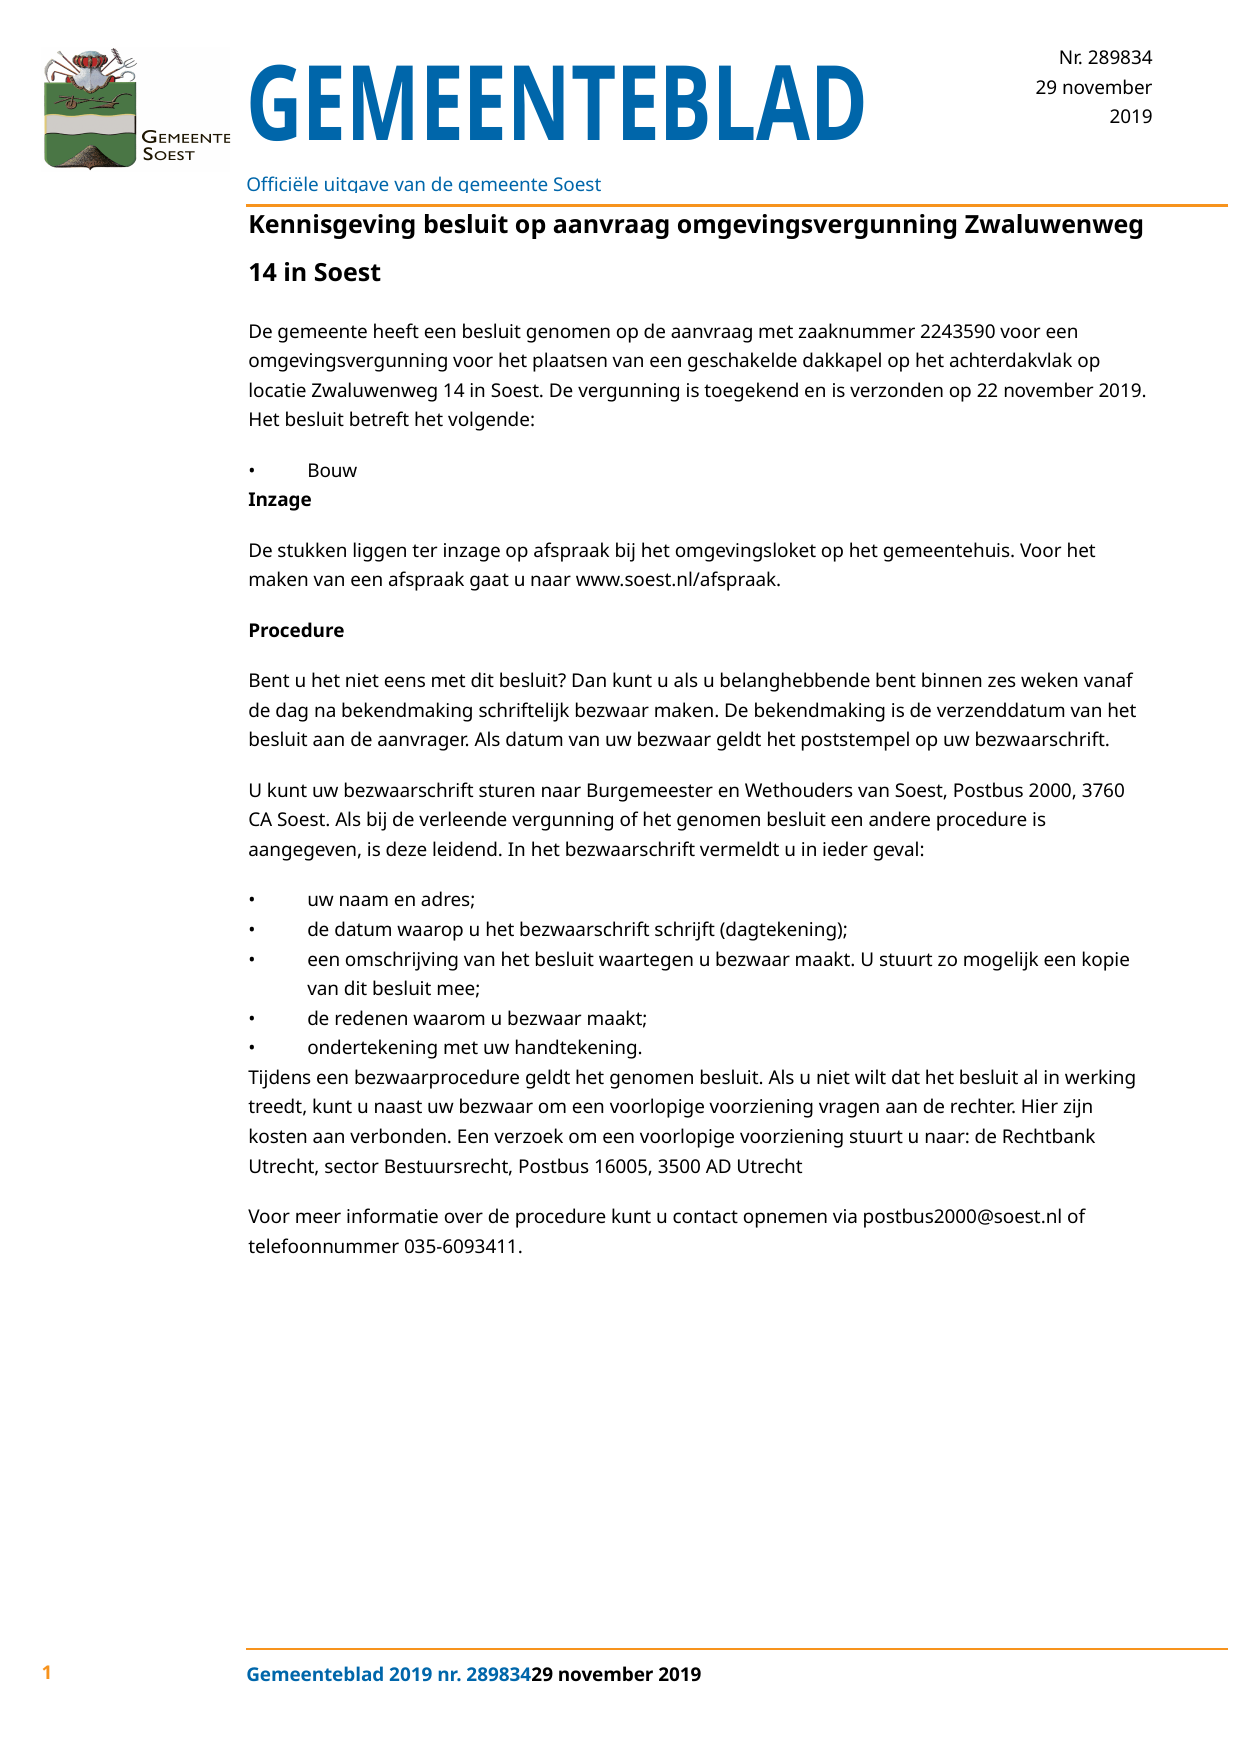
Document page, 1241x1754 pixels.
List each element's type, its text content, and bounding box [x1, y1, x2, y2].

text Tijdens een bezwaarprocedure geldt het genomen besluit. Als u niet wilt dat het besluit al in werking treedt, kunt u naast uw bezwaar om een voorlopige voorziening vragen aan de rechter. Hier zijn kosten aan verbonden. Een verzoek om een voorlopige voorziening stuurt u naar: de Rechtbank Utrecht, sector Bestuursrecht, Postbus 16005, 3500 AD Utrecht [248, 1064, 1152, 1179]
picture [41, 47, 231, 172]
list de datum waarop u het bezwaarschrift schrijft (dagtekening); [248, 916, 1152, 942]
text Kennisgeving besluit op aanvraag omgevingsvergunning Zwaluwenweg 14 in Soest [248, 207, 1152, 288]
text Inzage [248, 487, 1152, 512]
text Procedure [248, 617, 1152, 643]
list Bouw [248, 457, 1152, 483]
text Voor meer informatie over de procedure kunt u contact opnemen via postbus2000@soest.nl of telefoonnummer 035-6093411. [248, 1203, 1152, 1259]
text U kunt uw bezwaarschrift sturen naar Burgemeester en Wethouders van Soest, Postbus 2000, 3760 CA Soest. Als bij de verleende vergunning of het genomen besluit een andere procedure is aangegeven, is deze leidend. In het bezwaarschrift vermeldt u in ieder geval: [248, 777, 1152, 862]
text De gemeente heeft een besluit genomen op de aanvraag met zaaknummer 2243590 voor een omgevingsvergunning voor het plaatsen van een geschakelde dakkapel op het achterdakvlak op locatie Zwaluwenweg 14 in Soest. De vergunning is toegekend en is verzonden op 22 november 2019. Het besluit betreft het volgende: [248, 318, 1152, 432]
list uw naam en adres; [248, 887, 1152, 912]
list ondertekening met uw handtekening. [248, 1034, 1152, 1060]
text Bent u het niet eens met dit besluit? Dan kunt u als u belanghebbende bent binnen zes weken vanaf de dag na bekendmaking schriftelijk bezwaar maken. De bekendmaking is de verzenddatum van het besluit aan de aanvrager. Als datum van uw bezwaar geldt het poststempel op uw bezwaarschrift. [248, 667, 1152, 752]
text De stukken liggen ter inzage op afspraak bij het omgevingsloket op het gemeentehuis. Voor het maken van een afspraak gaat u naar www.soest.nl/afspraak. [248, 537, 1152, 592]
list de redenen waarom u bezwaar maakt; [248, 1005, 1152, 1031]
list een omschrijving van het besluit waartegen u bezwaar maakt. U stuurt zo mogelijk een kopie van dit besluit mee; [248, 946, 1152, 1001]
